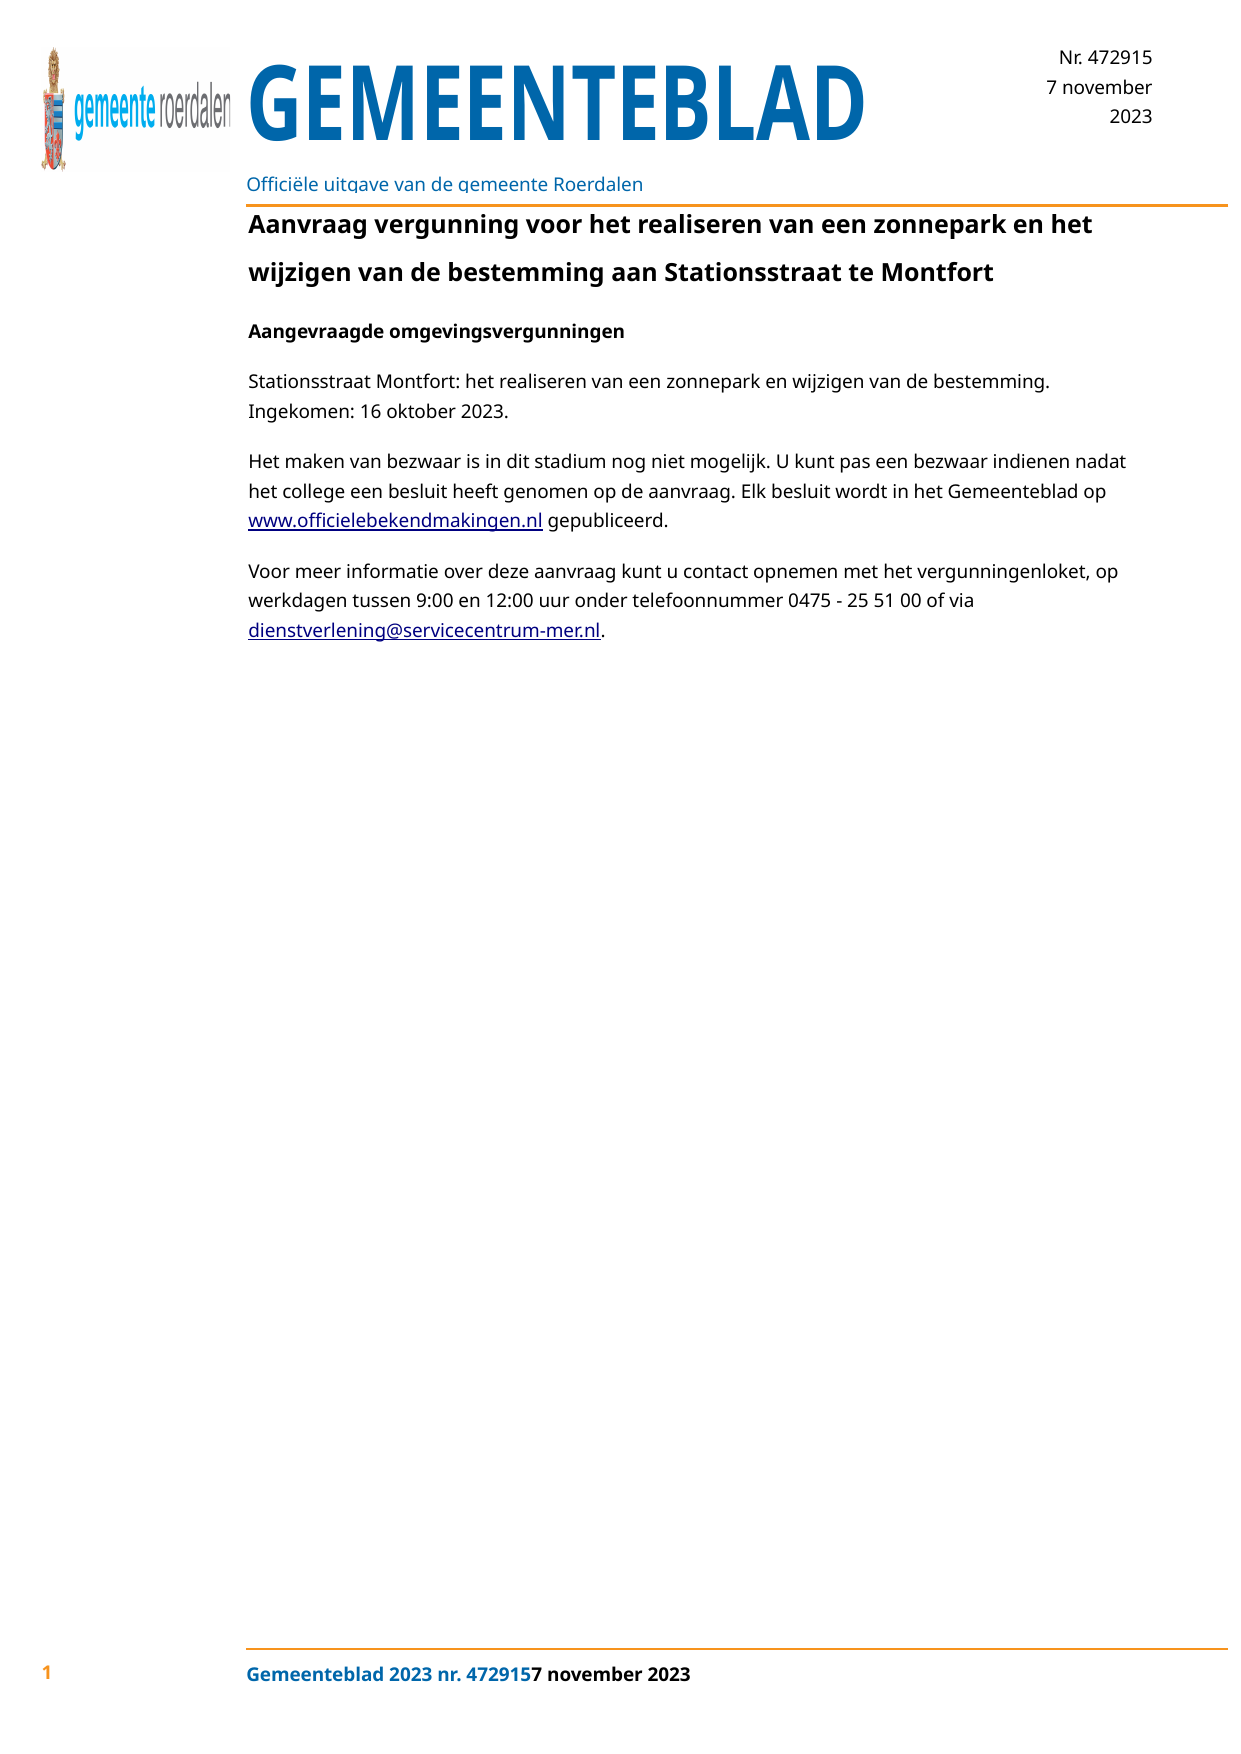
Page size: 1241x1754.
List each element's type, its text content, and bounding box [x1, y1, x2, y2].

text Het maken van bezwaar is in dit stadium nog niet mogelijk. U kunt pas een bezwaar indienen nadat het college een besluit heeft genomen op de aanvraag. Elk besluit wordt in het Gemeenteblad op www.officielebekendmakingen.nl gepubliceerd. [248, 448, 1152, 533]
text Stationsstraat Montfort: het realiseren van een zonnepark en wijzigen van de bestemming. Ingekomen: 16 oktober 2023. [248, 368, 1152, 424]
text Aanvraag vergunning voor het realiseren van een zonnepark en het wijzigen van de bestemming aan Stationsstraat te Montfort [248, 207, 1152, 288]
picture [41, 47, 231, 172]
text Voor meer informatie over deze aanvraag kunt u contact opnemen met het vergunningenloket, op werkdagen tussen 9:00 en 12:00 uur onder telefoonnummer 0475 - 25 51 00 of via dienstverlening@servicecentrum-mer.nl. [248, 558, 1152, 643]
text Aangevraagde omgevingsvergunningen [248, 318, 1152, 344]
